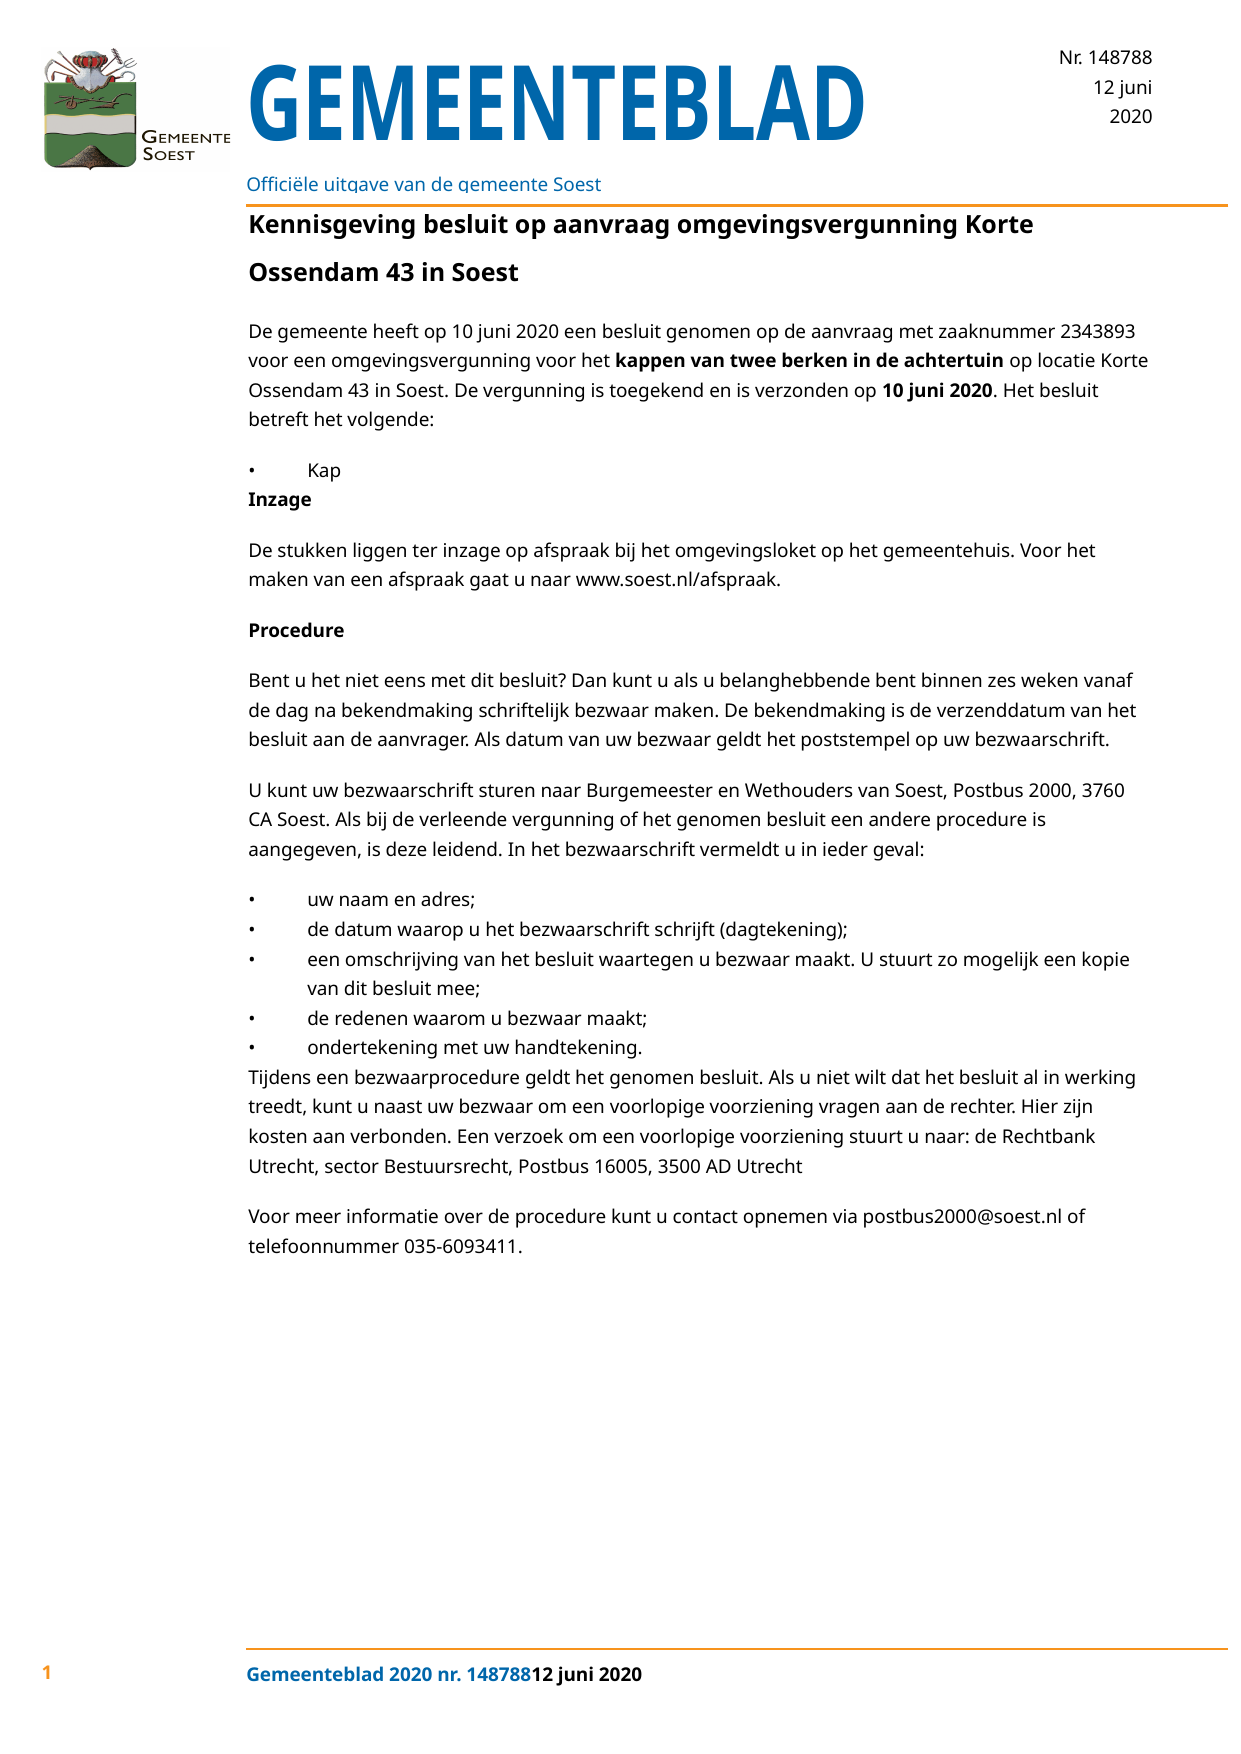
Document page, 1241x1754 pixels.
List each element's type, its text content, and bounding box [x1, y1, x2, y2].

text Kennisgeving besluit op aanvraag omgevingsvergunning Korte Ossendam 43 in Soest [248, 207, 1152, 288]
text Inzage [248, 487, 1152, 512]
text De stukken liggen ter inzage op afspraak bij het omgevingsloket op het gemeentehuis. Voor het maken van een afspraak gaat u naar www.soest.nl/afspraak. [248, 537, 1152, 592]
text Bent u het niet eens met dit besluit? Dan kunt u als u belanghebbende bent binnen zes weken vanaf de dag na bekendmaking schriftelijk bezwaar maken. De bekendmaking is de verzenddatum van het besluit aan de aanvrager. Als datum van uw bezwaar geldt het poststempel op uw bezwaarschrift. [248, 667, 1152, 752]
list de datum waarop u het bezwaarschrift schrijft (dagtekening); [248, 916, 1152, 942]
list uw naam en adres; [248, 887, 1152, 912]
list een omschrijving van het besluit waartegen u bezwaar maakt. U stuurt zo mogelijk een kopie van dit besluit mee; [248, 946, 1152, 1001]
text Voor meer informatie over de procedure kunt u contact opnemen via postbus2000@soest.nl of telefoonnummer 035-6093411. [248, 1203, 1152, 1259]
list de redenen waarom u bezwaar maakt; [248, 1005, 1152, 1031]
text Tijdens een bezwaarprocedure geldt het genomen besluit. Als u niet wilt dat het besluit al in werking treedt, kunt u naast uw bezwaar om een voorlopige voorziening vragen aan de rechter. Hier zijn kosten aan verbonden. Een verzoek om een voorlopige voorziening stuurt u naar: de Rechtbank Utrecht, sector Bestuursrecht, Postbus 16005, 3500 AD Utrecht [248, 1064, 1152, 1179]
list Kap [248, 457, 1152, 483]
text U kunt uw bezwaarschrift sturen naar Burgemeester en Wethouders van Soest, Postbus 2000, 3760 CA Soest. Als bij de verleende vergunning of het genomen besluit een andere procedure is aangegeven, is deze leidend. In het bezwaarschrift vermeldt u in ieder geval: [248, 777, 1152, 862]
picture [41, 47, 231, 172]
text De gemeente heeft op 10 juni 2020 een besluit genomen op de aanvraag met zaaknummer 2343893 voor een omgevingsvergunning voor het kappen van twee berken in de achtertuin op locatie Korte Ossendam 43 in Soest. De vergunning is toegekend en is verzonden op 10 juni 2020. Het besluit betreft het volgende: [248, 318, 1152, 432]
text Procedure [248, 617, 1152, 643]
list ondertekening met uw handtekening. [248, 1034, 1152, 1060]
